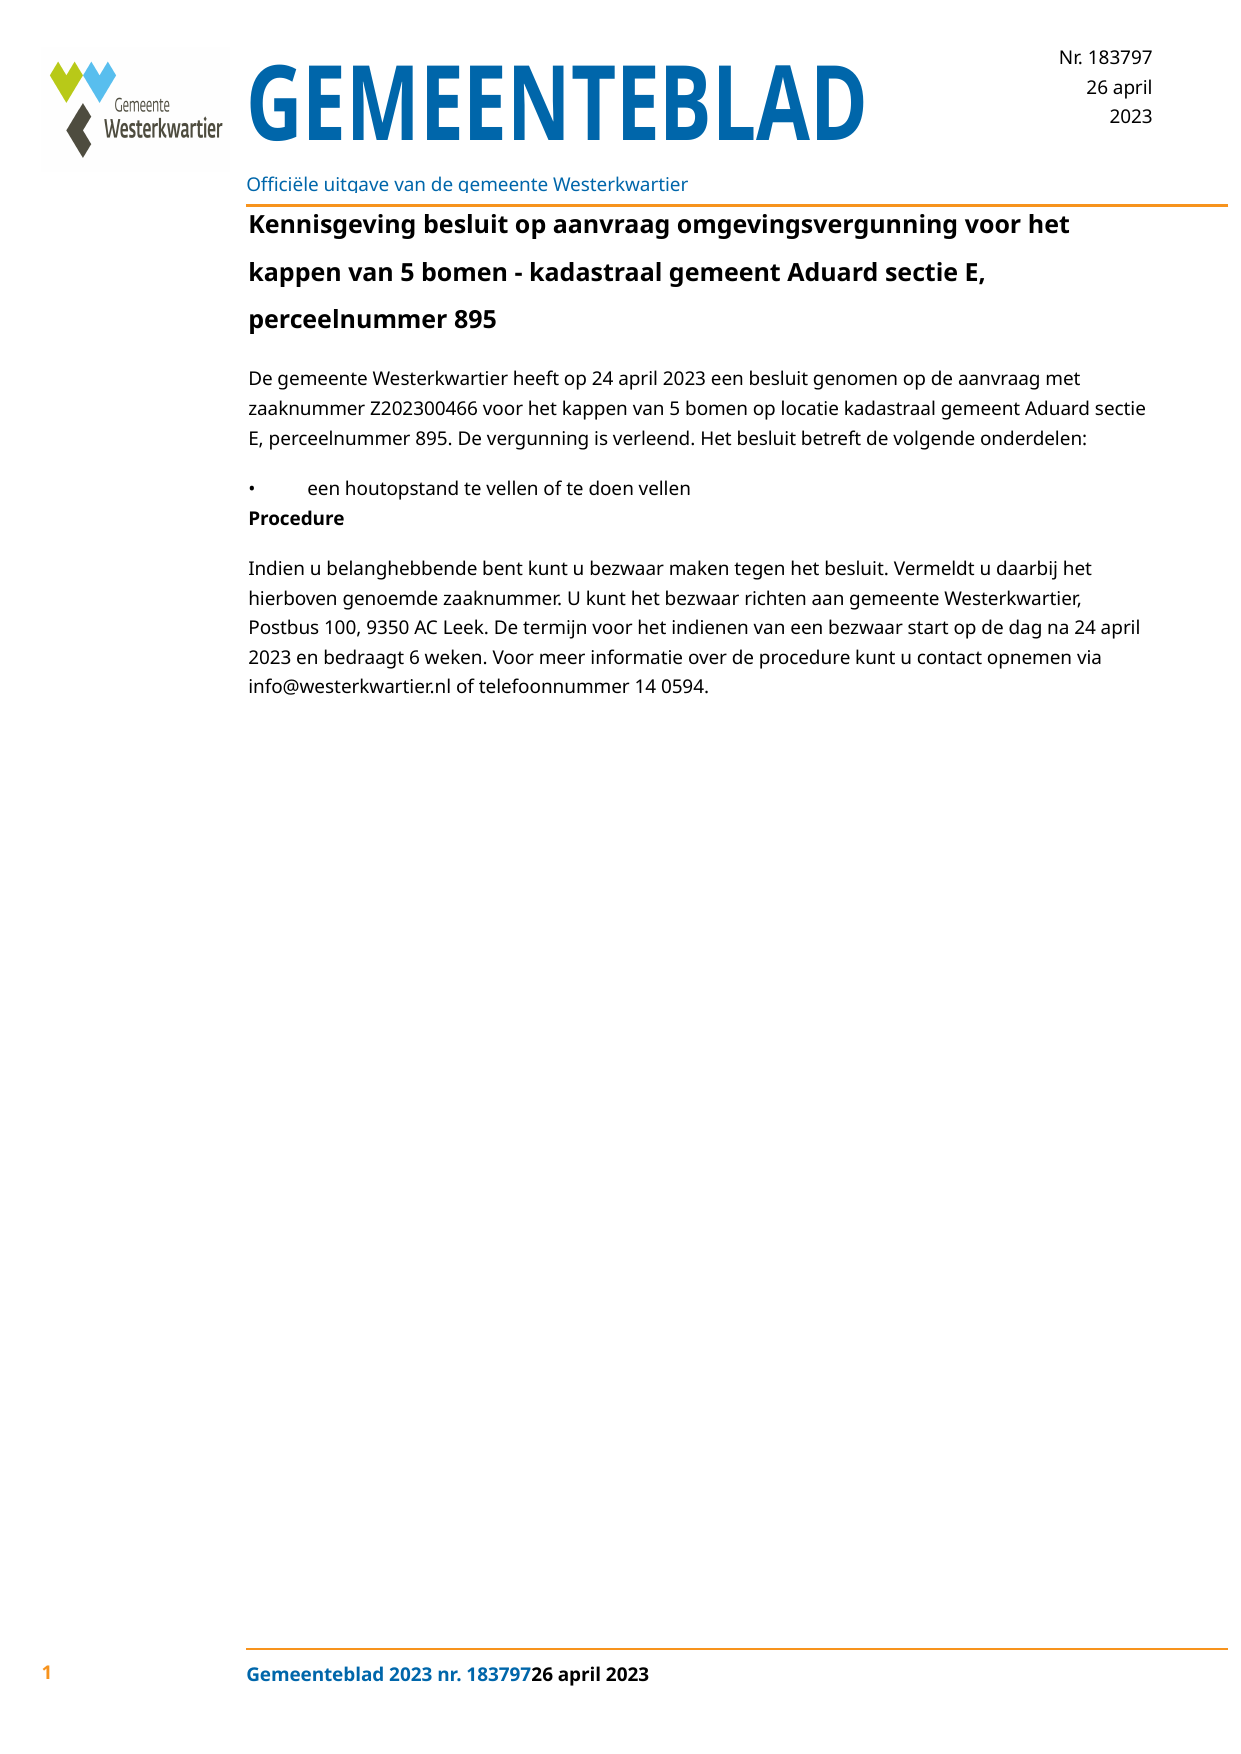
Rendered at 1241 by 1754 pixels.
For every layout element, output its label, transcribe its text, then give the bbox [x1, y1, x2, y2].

picture [41, 47, 231, 172]
list een houtopstand te vellen of te doen vellen [248, 475, 1152, 501]
text Kennisgeving besluit op aanvraag omgevingsvergunning voor het kappen van 5 bomen - kadastraal gemeent Aduard sectie E, perceelnummer 895 [248, 207, 1152, 336]
text Indien u belanghebbende bent kunt u bezwaar maken tegen het besluit. Vermeldt u daarbij het hierboven genoemde zaaknummer. U kunt het bezwaar richten aan gemeente Westerkwartier, Postbus 100, 9350 AC Leek. De termijn voor het indienen van een bezwaar start op de dag na 24 april 2023 en bedraagt 6 weken. Voor meer informatie over de procedure kunt u contact opnemen via info@westerkwartier.nl of telefoonnummer 14 0594. [248, 555, 1152, 699]
text Procedure [248, 505, 1152, 530]
text De gemeente Westerkwartier heeft op 24 april 2023 een besluit genomen op de aanvraag met zaaknummer Z202300466 voor het kappen van 5 bomen op locatie kadastraal gemeent Aduard sectie E, perceelnummer 895. De vergunning is verleend. Het besluit betreft de volgende onderdelen: [248, 366, 1152, 450]
